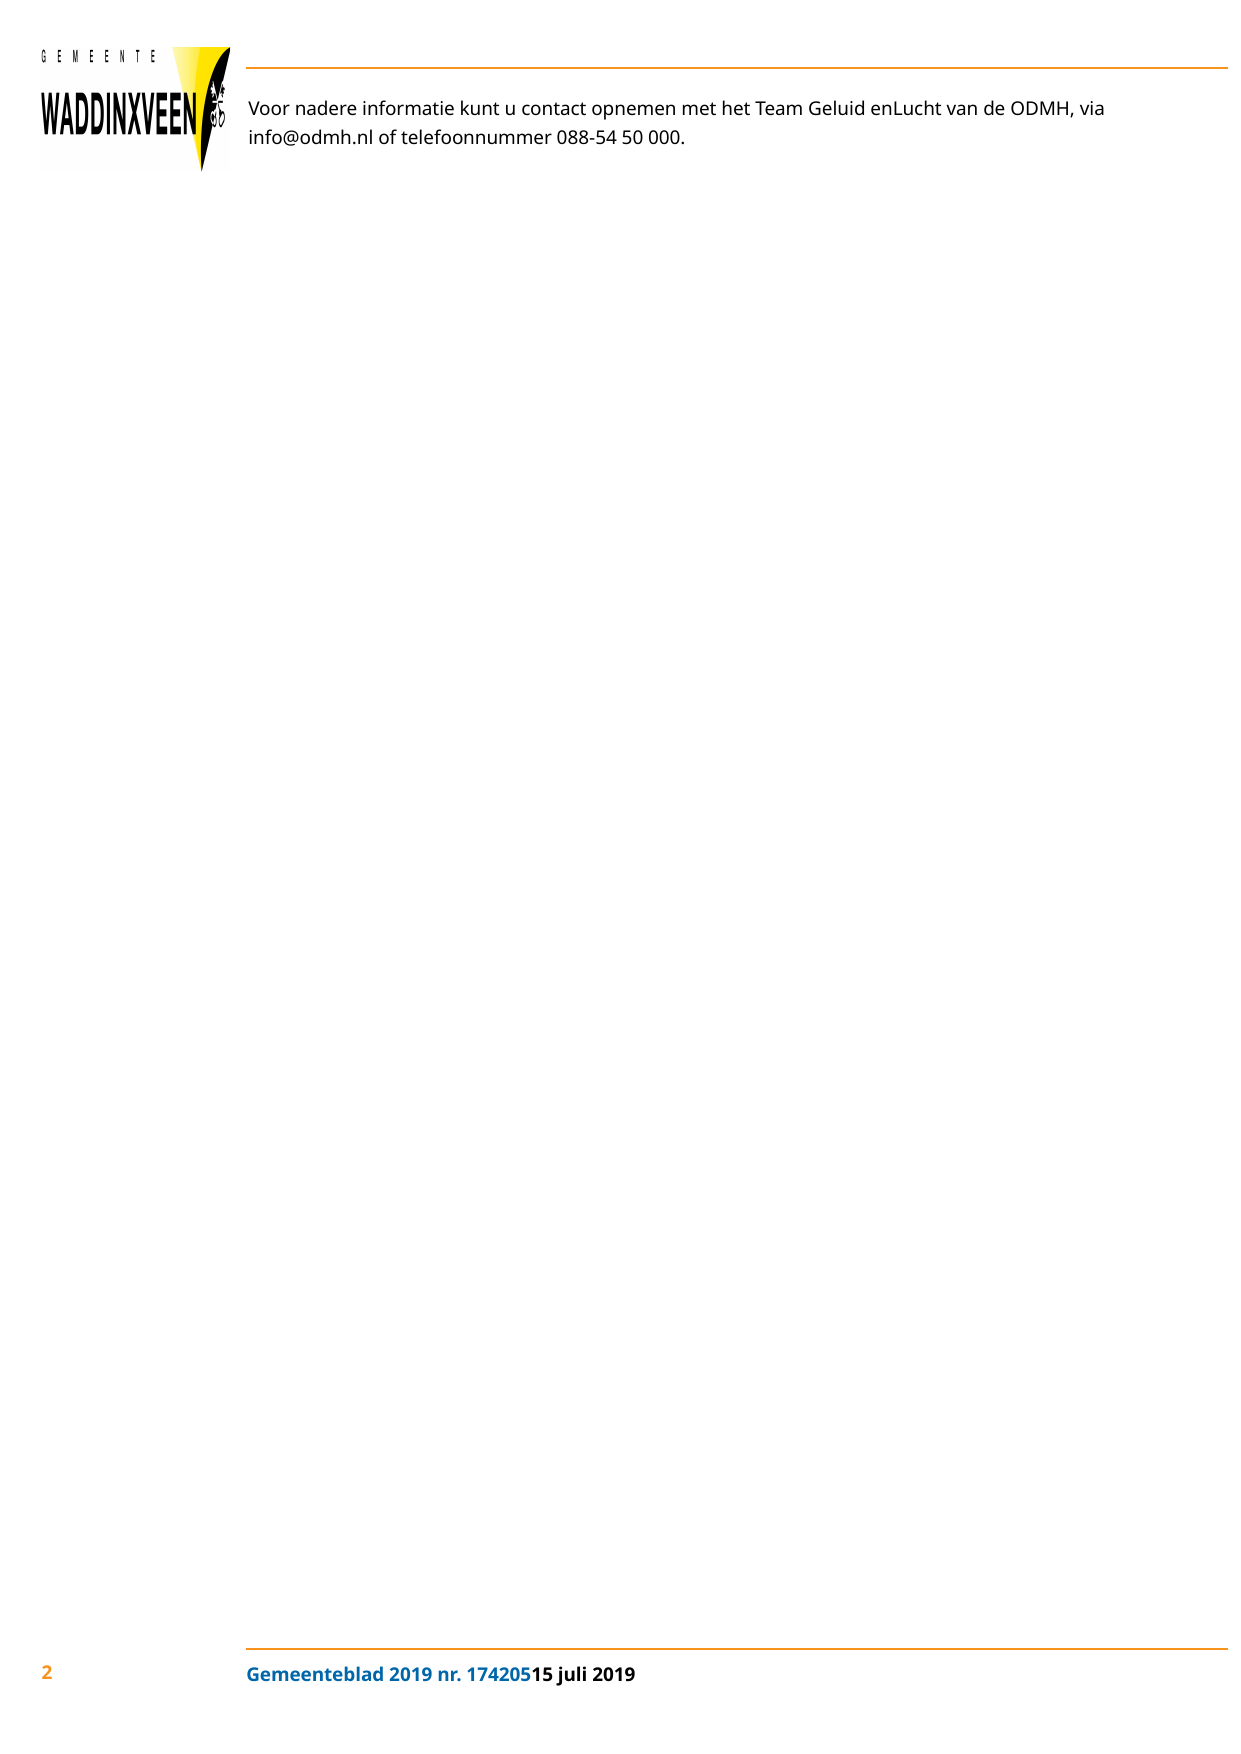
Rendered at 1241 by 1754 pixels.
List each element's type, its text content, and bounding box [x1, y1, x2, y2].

text Voor nadere informatie kunt u contact opnemen met het Team Geluid enLucht van de ODMH, via info@odmh.nl of telefoonnummer 088-54 50 000. [248, 95, 1152, 150]
picture [41, 47, 231, 172]
